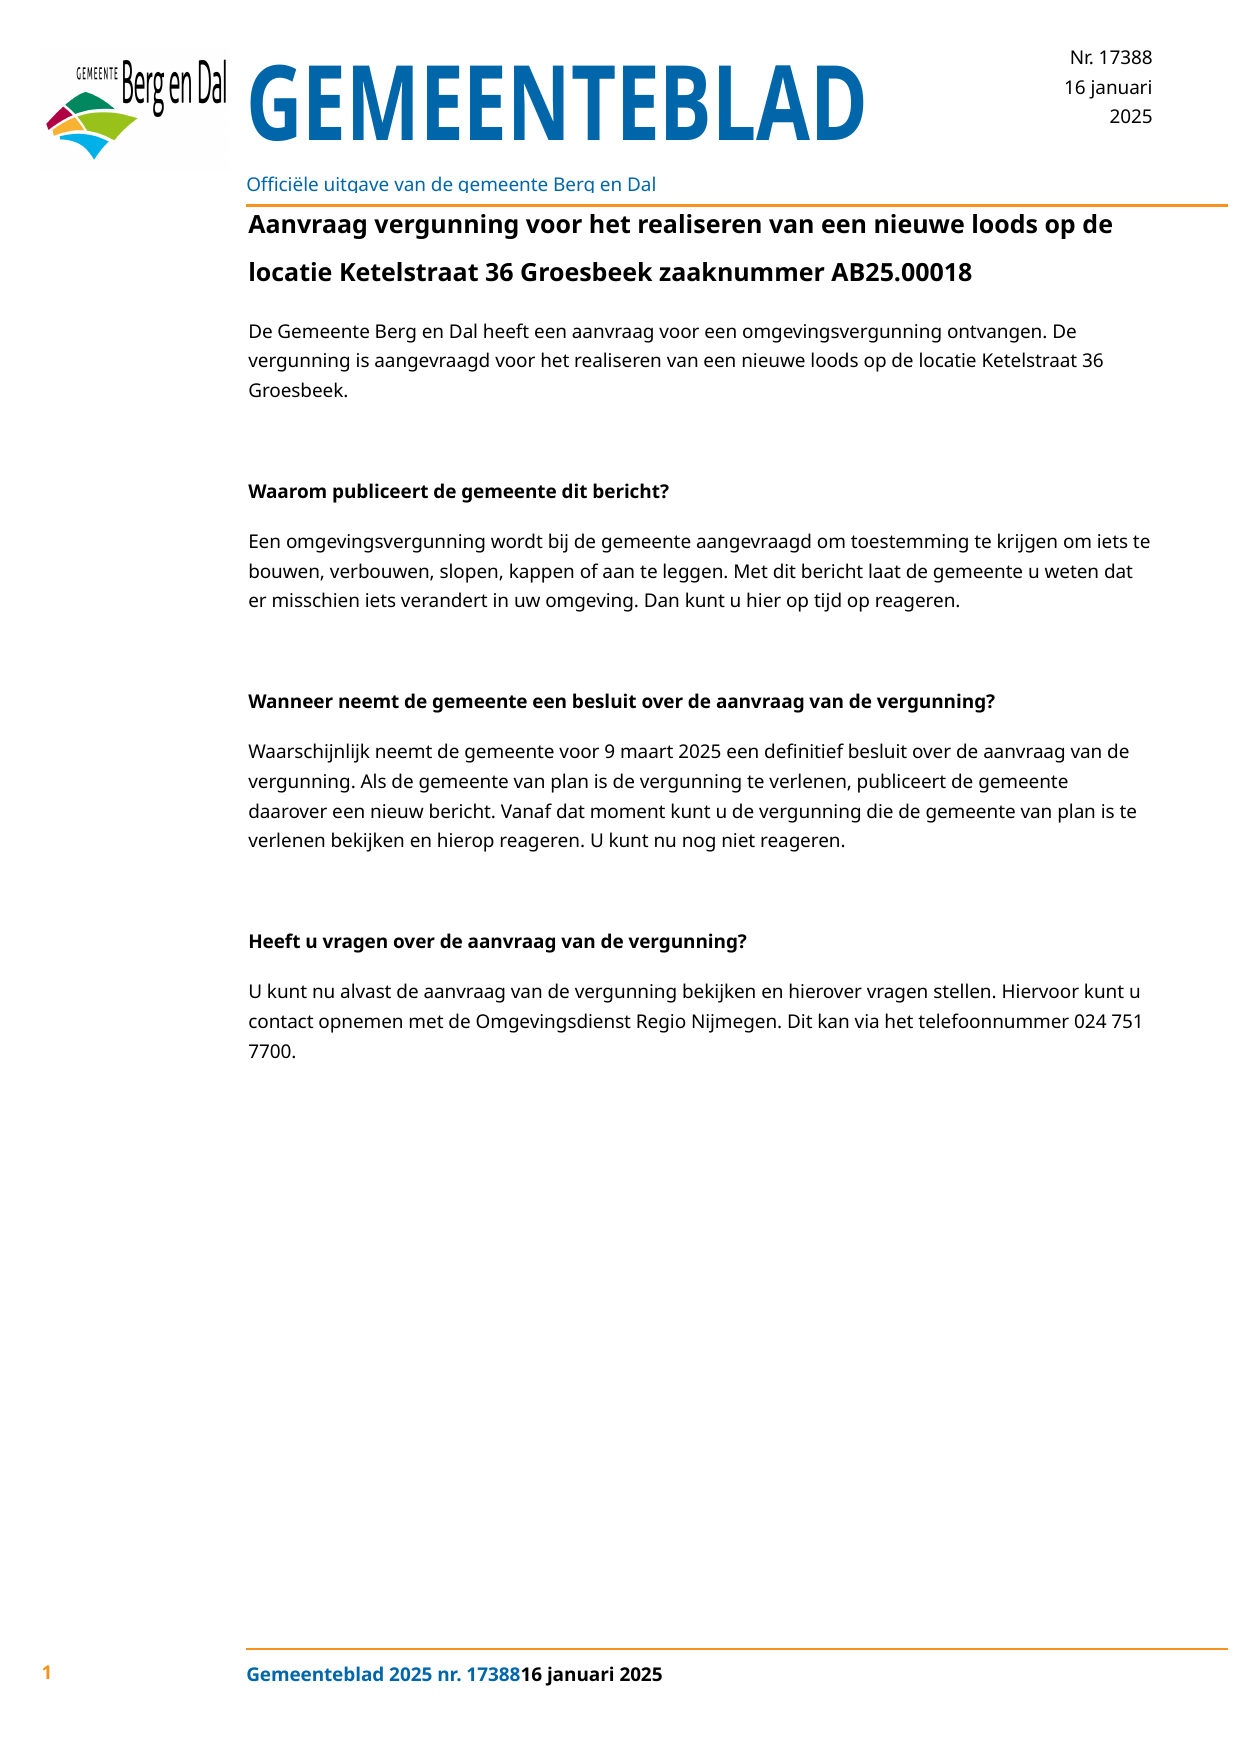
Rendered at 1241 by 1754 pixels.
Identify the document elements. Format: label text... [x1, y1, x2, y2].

text De Gemeente Berg en Dal heeft een aanvraag voor een omgevingsvergunning ontvangen. De vergunning is aangevraagd voor het realiseren van een nieuwe loods op de locatie Ketelstraat 36 Groesbeek. [248, 318, 1152, 403]
text U kunt nu alvast de aanvraag van de vergunning bekijken en hierover vragen stellen. Hiervoor kunt u contact opnemen met de Omgevingsdienst Regio Nijmegen. Dit kan via het telefoonnummer 024 751 7700. [248, 979, 1152, 1064]
text Een omgevingsvergunning wordt bij de gemeente aangevraagd om toestemming te krijgen om iets te bouwen, verbouwen, slopen, kappen of aan te leggen. Met dit bericht laat de gemeente u weten dat er misschien iets verandert in uw omgeving. Dan kunt u hier op tijd op reageren. [248, 528, 1152, 613]
text Waarschijnlijk neemt de gemeente voor 9 maart 2025 een definitief besluit over de aanvraag van de vergunning. Als de gemeente van plan is de vergunning te verlenen, publiceert de gemeente daarover een nieuw bericht. Vanaf dat moment kunt u de vergunning die de gemeente van plan is te verlenen bekijken en hierop reageren. U kunt nu nog niet reageren. [248, 739, 1152, 853]
text Wanneer neemt de gemeente een besluit over de aanvraag van de vergunning? [248, 688, 1152, 714]
text Heeft u vragen over de aanvraag van de vergunning? [248, 928, 1152, 954]
text Aanvraag vergunning voor het realiseren van een nieuwe loods op de locatie Ketelstraat 36 Groesbeek zaaknummer AB25.00018 [248, 207, 1152, 288]
picture [41, 47, 231, 172]
text Waarom publiceert de gemeente dit bericht? [248, 478, 1152, 504]
